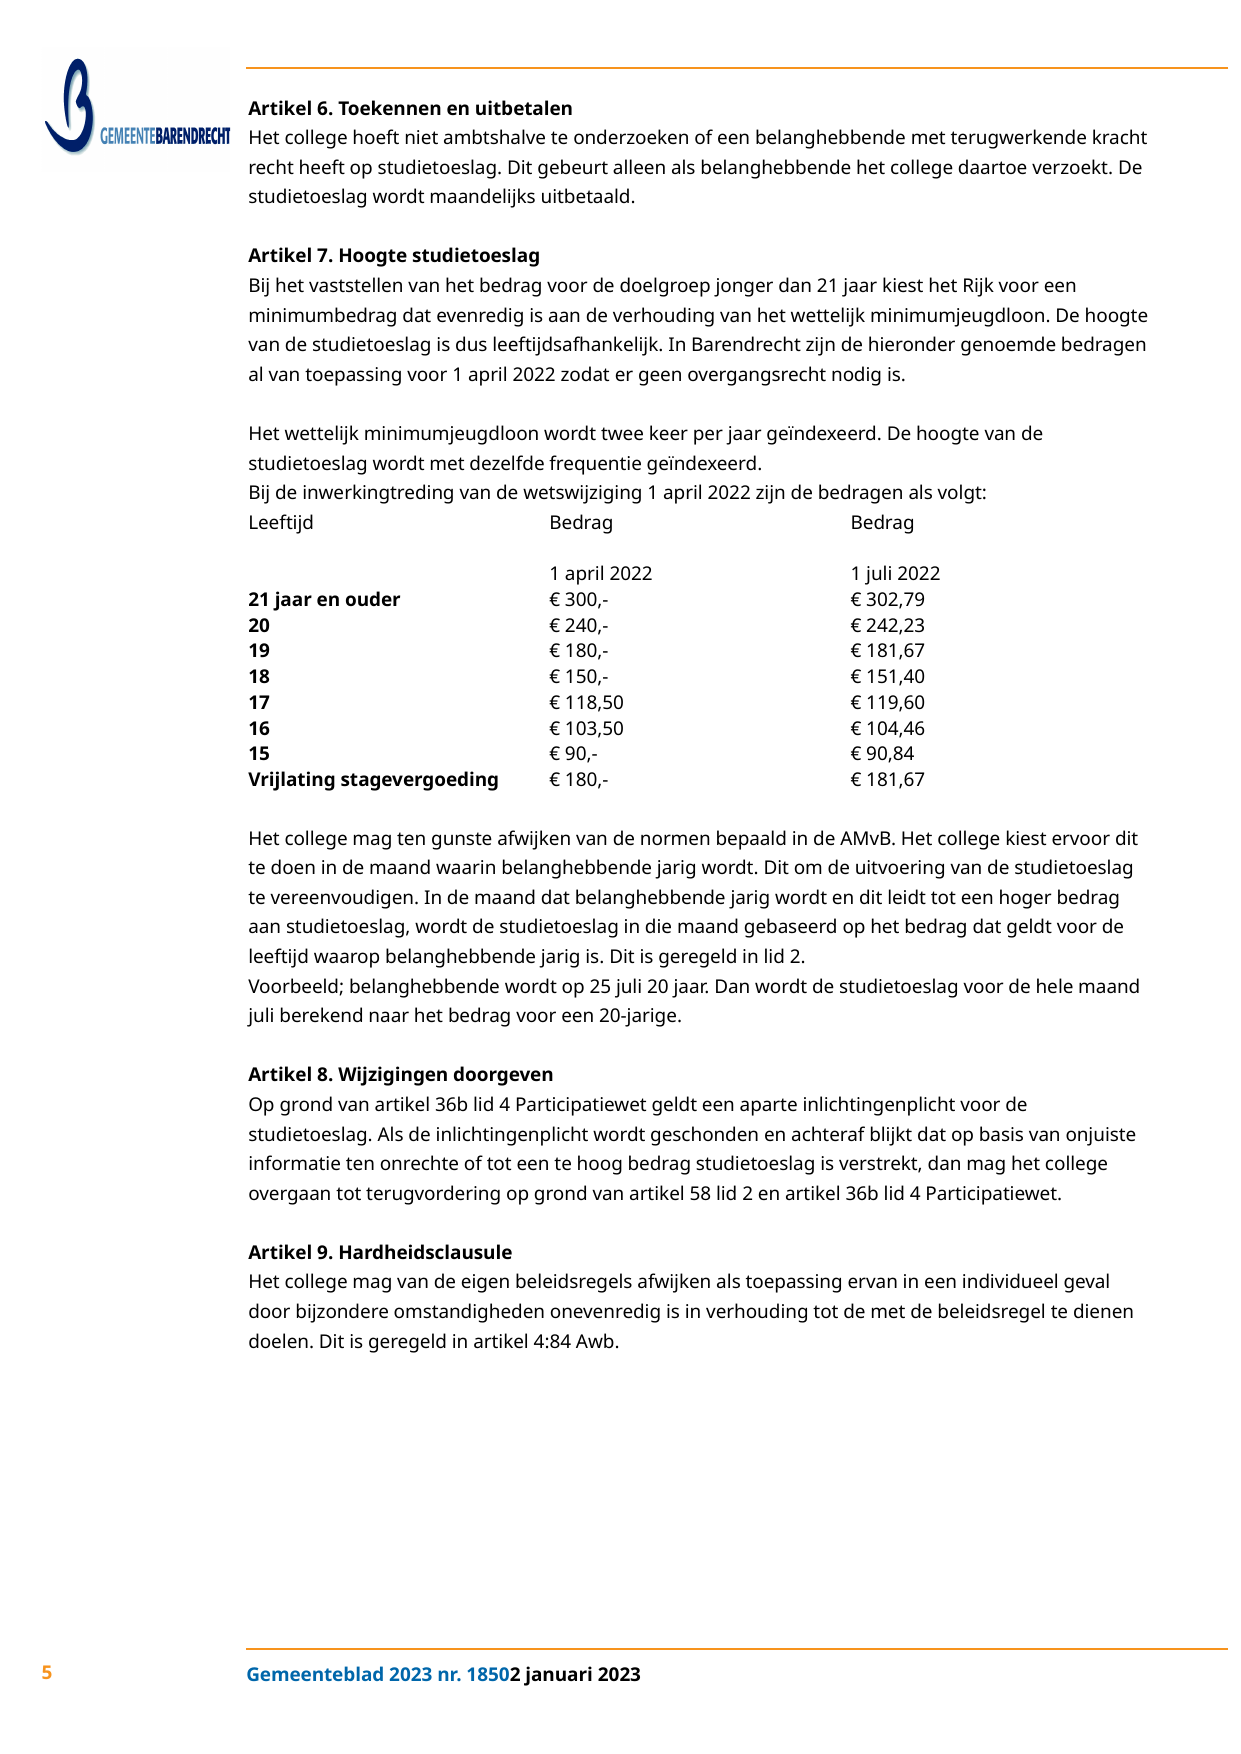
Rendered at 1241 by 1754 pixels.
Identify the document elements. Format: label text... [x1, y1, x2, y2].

text Artikel 8. Wijzigingen doorgeven [248, 1062, 1152, 1087]
text Bij het vaststellen van het bedrag voor de doelgroep jonger dan 21 jaar kiest het Rijk voor een minimumbedrag dat evenredig is aan de verhouding van het wettelijk minimumjeugdloon. De hoogte van de studietoeslag is dus leeftijdsafhankelijk. In Barendrecht zijn de hieronder genoemde bedragen al van toepassing voor 1 april 2022 zodat er geen overgangsrecht nodig is. [248, 272, 1152, 387]
text Het wettelijk minimumjeugdloon wordt twee keer per jaar geïndexeerd. De hoogte van de studietoeslag wordt met dezelfde frequentie geïndexeerd. [248, 420, 1152, 476]
text Artikel 6. Toekennen en uitbetalen [248, 95, 1152, 121]
table_cell € 103,50 [549, 715, 850, 741]
table_header Bedrag [549, 509, 850, 535]
table_cell € 181,67 [850, 638, 1152, 663]
table_cell 21 jaar en ouder [248, 586, 549, 612]
table_cell 15 [248, 741, 549, 766]
text Bij de inwerkingtreding van de wetswijziging 1 april 2022 zijn de bedragen als volgt: [248, 479, 1152, 505]
table_cell € 151,40 [850, 664, 1152, 689]
table_cell € 118,50 [549, 689, 850, 715]
table_cell € 180,- [549, 638, 850, 663]
text Het college mag van de eigen beleidsregels afwijken als toepassing ervan in een individueel geval door bijzondere omstandigheden onevenredig is in verhouding tot de met de beleidsregel te dienen doelen. Dit is geregeld in artikel 4:84 Awb. [248, 1269, 1152, 1353]
table_cell [850, 535, 1152, 561]
text Het college hoeft niet ambtshalve te onderzoeken of een belanghebbende met terugwerkende kracht recht heeft op studietoeslag. Dit gebeurt alleen als belanghebbende het college daartoe verzoekt. De studietoeslag wordt maandelijks uitbetaald. [248, 124, 1152, 209]
table_cell € 302,79 [850, 586, 1152, 612]
table_cell 1 april 2022 [549, 561, 850, 586]
table_cell € 104,46 [850, 715, 1152, 741]
table_cell € 119,60 [850, 689, 1152, 715]
table_cell 19 [248, 638, 549, 663]
table_cell € 90,84 [850, 741, 1152, 766]
table_cell € 240,- [549, 612, 850, 638]
text Op grond van artikel 36b lid 4 Participatiewet geldt een aparte inlichtingenplicht voor de studietoeslag. Als de inlichtingenplicht wordt geschonden en achteraf blijkt dat op basis van onjuiste informatie ten onrechte of tot een te hoog bedrag studietoeslag is verstrekt, dan mag het college overgaan tot terugvordering op grond van artikel 58 lid 2 en artikel 36b lid 4 Participatiewet. [248, 1091, 1152, 1206]
text Voorbeeld; belanghebbende wordt op 25 juli 20 jaar. Dan wordt de studietoeslag voor de hele maand juli berekend naar het bedrag voor een 20-jarige. [248, 973, 1152, 1028]
table_cell € 180,- [549, 766, 850, 792]
table_cell € 181,67 [850, 766, 1152, 792]
table_cell € 242,23 [850, 612, 1152, 638]
table_cell [248, 561, 549, 586]
table_header Leeftijd [248, 509, 549, 535]
text Het college mag ten gunste afwijken van de normen bepaald in de AMvB. Het college kiest ervoor dit te doen in de maand waarin belanghebbende jarig wordt. Dit om de uitvoering van de studietoeslag te vereenvoudigen. In de maand dat belanghebbende jarig wordt en dit leidt tot een hoger bedrag aan studietoeslag, wordt de studietoeslag in die maand gebaseerd op het bedrag dat geldt voor de leeftijd waarop belanghebbende jarig is. Dit is geregeld in lid 2. [248, 825, 1152, 969]
table_cell 17 [248, 689, 549, 715]
table_cell Vrijlating stagevergoeding [248, 766, 549, 792]
table_cell 1 juli 2022 [850, 561, 1152, 586]
table_cell € 90,- [549, 741, 850, 766]
table_cell € 150,- [549, 664, 850, 689]
text Artikel 7. Hoogte studietoeslag [248, 243, 1152, 268]
table_cell 18 [248, 664, 549, 689]
text Artikel 9. Hardheidsclausule [248, 1239, 1152, 1265]
table_cell 16 [248, 715, 549, 741]
table_cell [549, 535, 850, 561]
table_cell € 300,- [549, 586, 850, 612]
table_cell [248, 535, 549, 561]
picture [41, 47, 231, 172]
table_cell 20 [248, 612, 549, 638]
table_header Bedrag [850, 509, 1152, 535]
